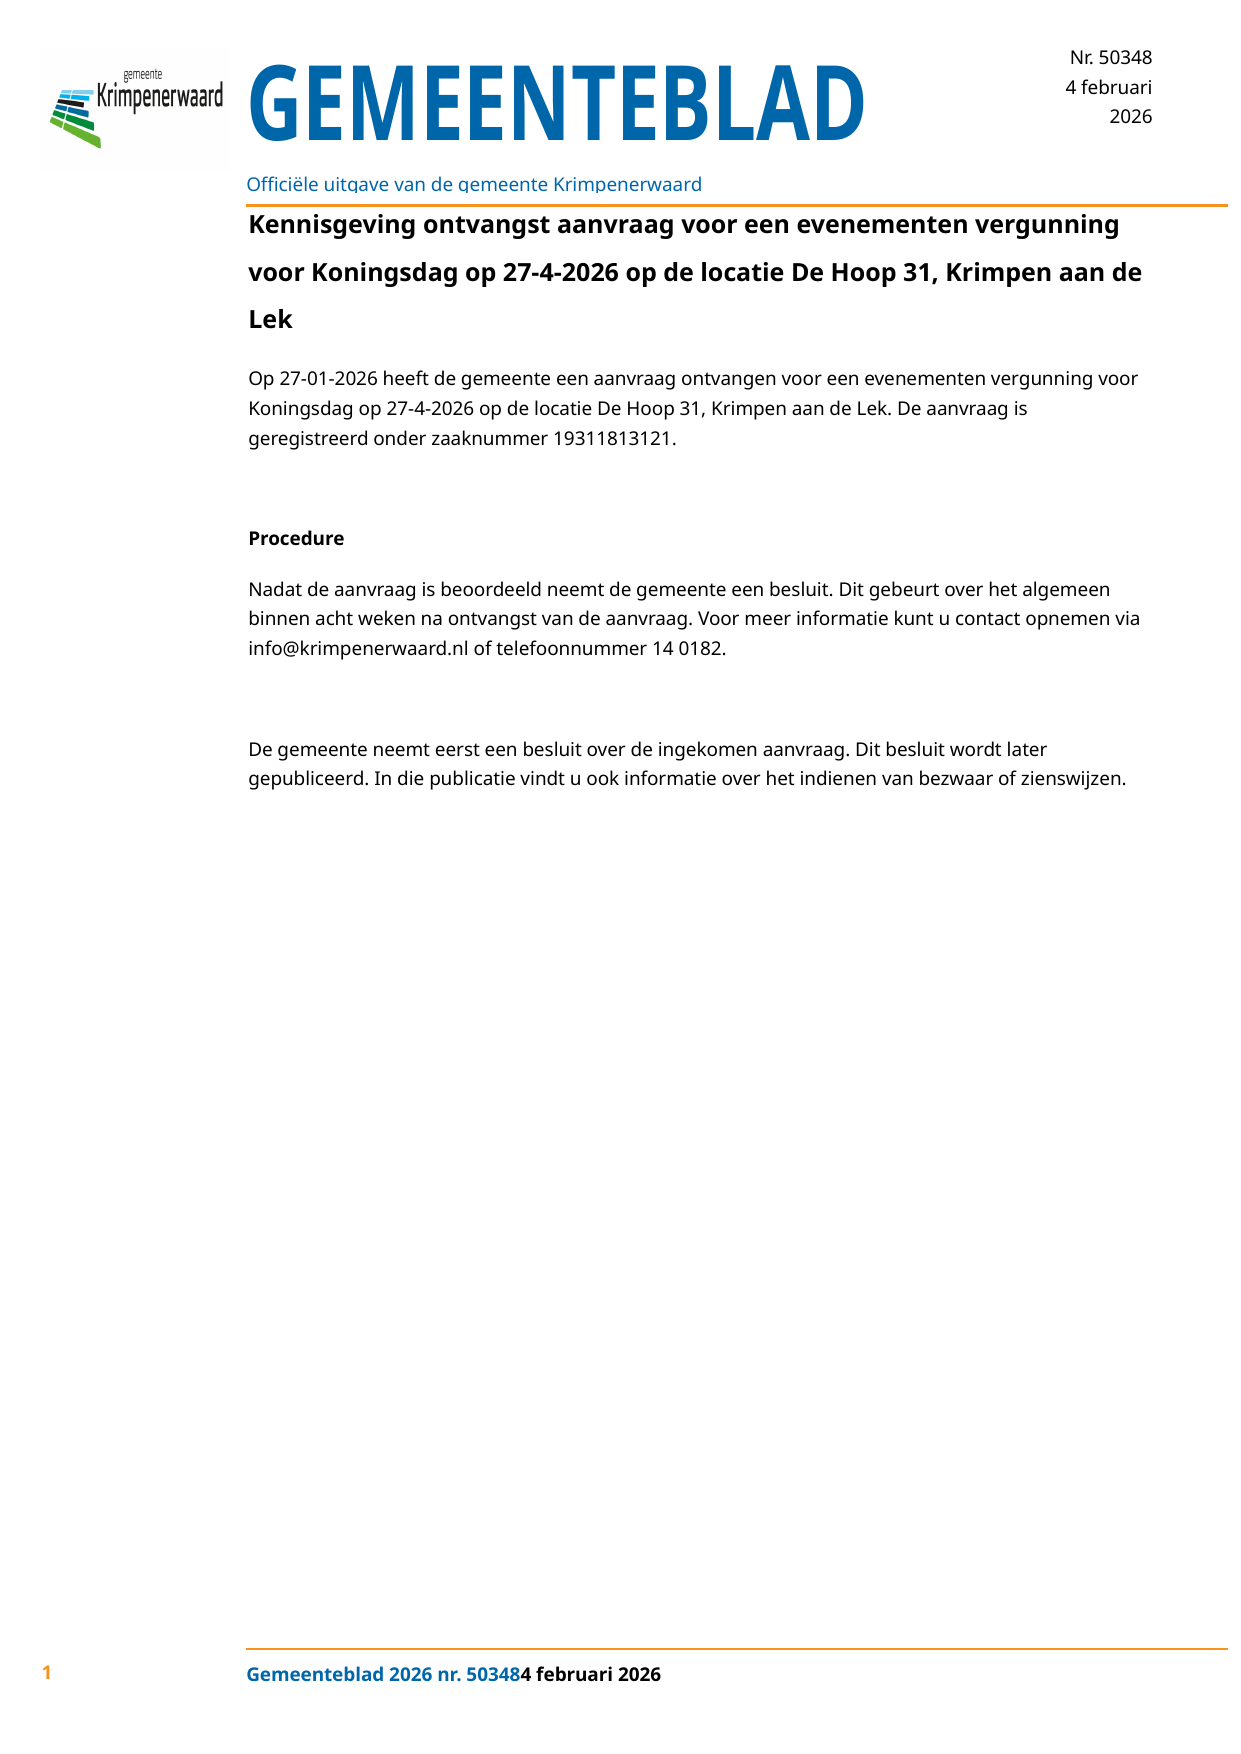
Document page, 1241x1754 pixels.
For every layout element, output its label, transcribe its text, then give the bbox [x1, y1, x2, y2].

text Procedure [248, 526, 1152, 551]
text De gemeente neemt eerst een besluit over de ingekomen aanvraag. Dit besluit wordt later gepubliceerd. In die publicatie vindt u ook informatie over het indienen van bezwaar of zienswijzen. [248, 736, 1152, 791]
text Kennisgeving ontvangst aanvraag voor een evenementen vergunning voor Koningsdag op 27-4-2026 op de locatie De Hoop 31, Krimpen aan de Lek [248, 207, 1152, 336]
picture [41, 47, 231, 172]
text Nadat de aanvraag is beoordeeld neemt de gemeente een besluit. Dit gebeurt over het algemeen binnen acht weken na ontvangst van de aanvraag. Voor meer informatie kunt u contact opnemen via info@krimpenerwaard.nl of telefoonnummer 14 0182. [248, 576, 1152, 661]
text Op 27-01-2026 heeft de gemeente een aanvraag ontvangen voor een evenementen vergunning voor Koningsdag op 27-4-2026 op de locatie De Hoop 31, Krimpen aan de Lek. De aanvraag is geregistreerd onder zaaknummer 19311813121. [248, 366, 1152, 450]
